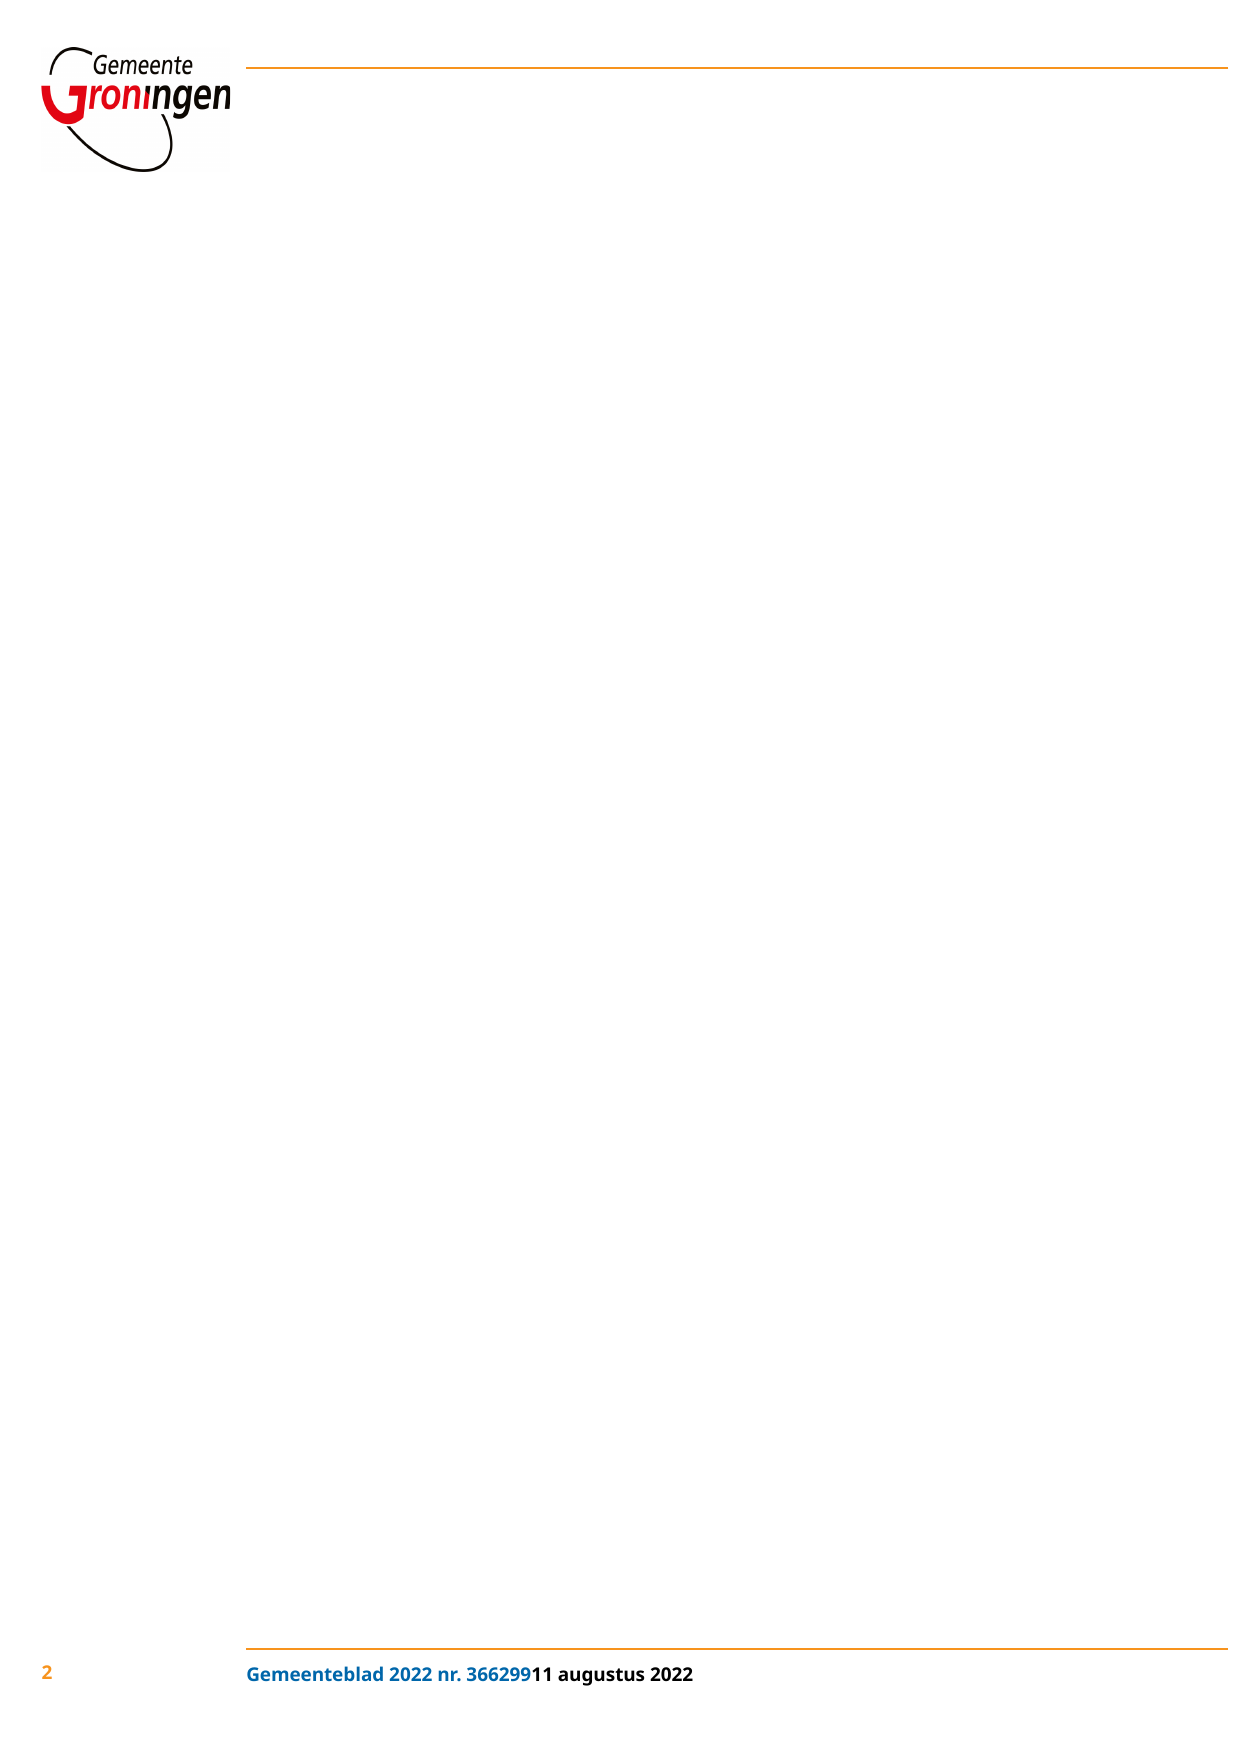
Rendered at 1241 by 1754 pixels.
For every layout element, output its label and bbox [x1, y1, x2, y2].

picture [41, 47, 231, 172]
